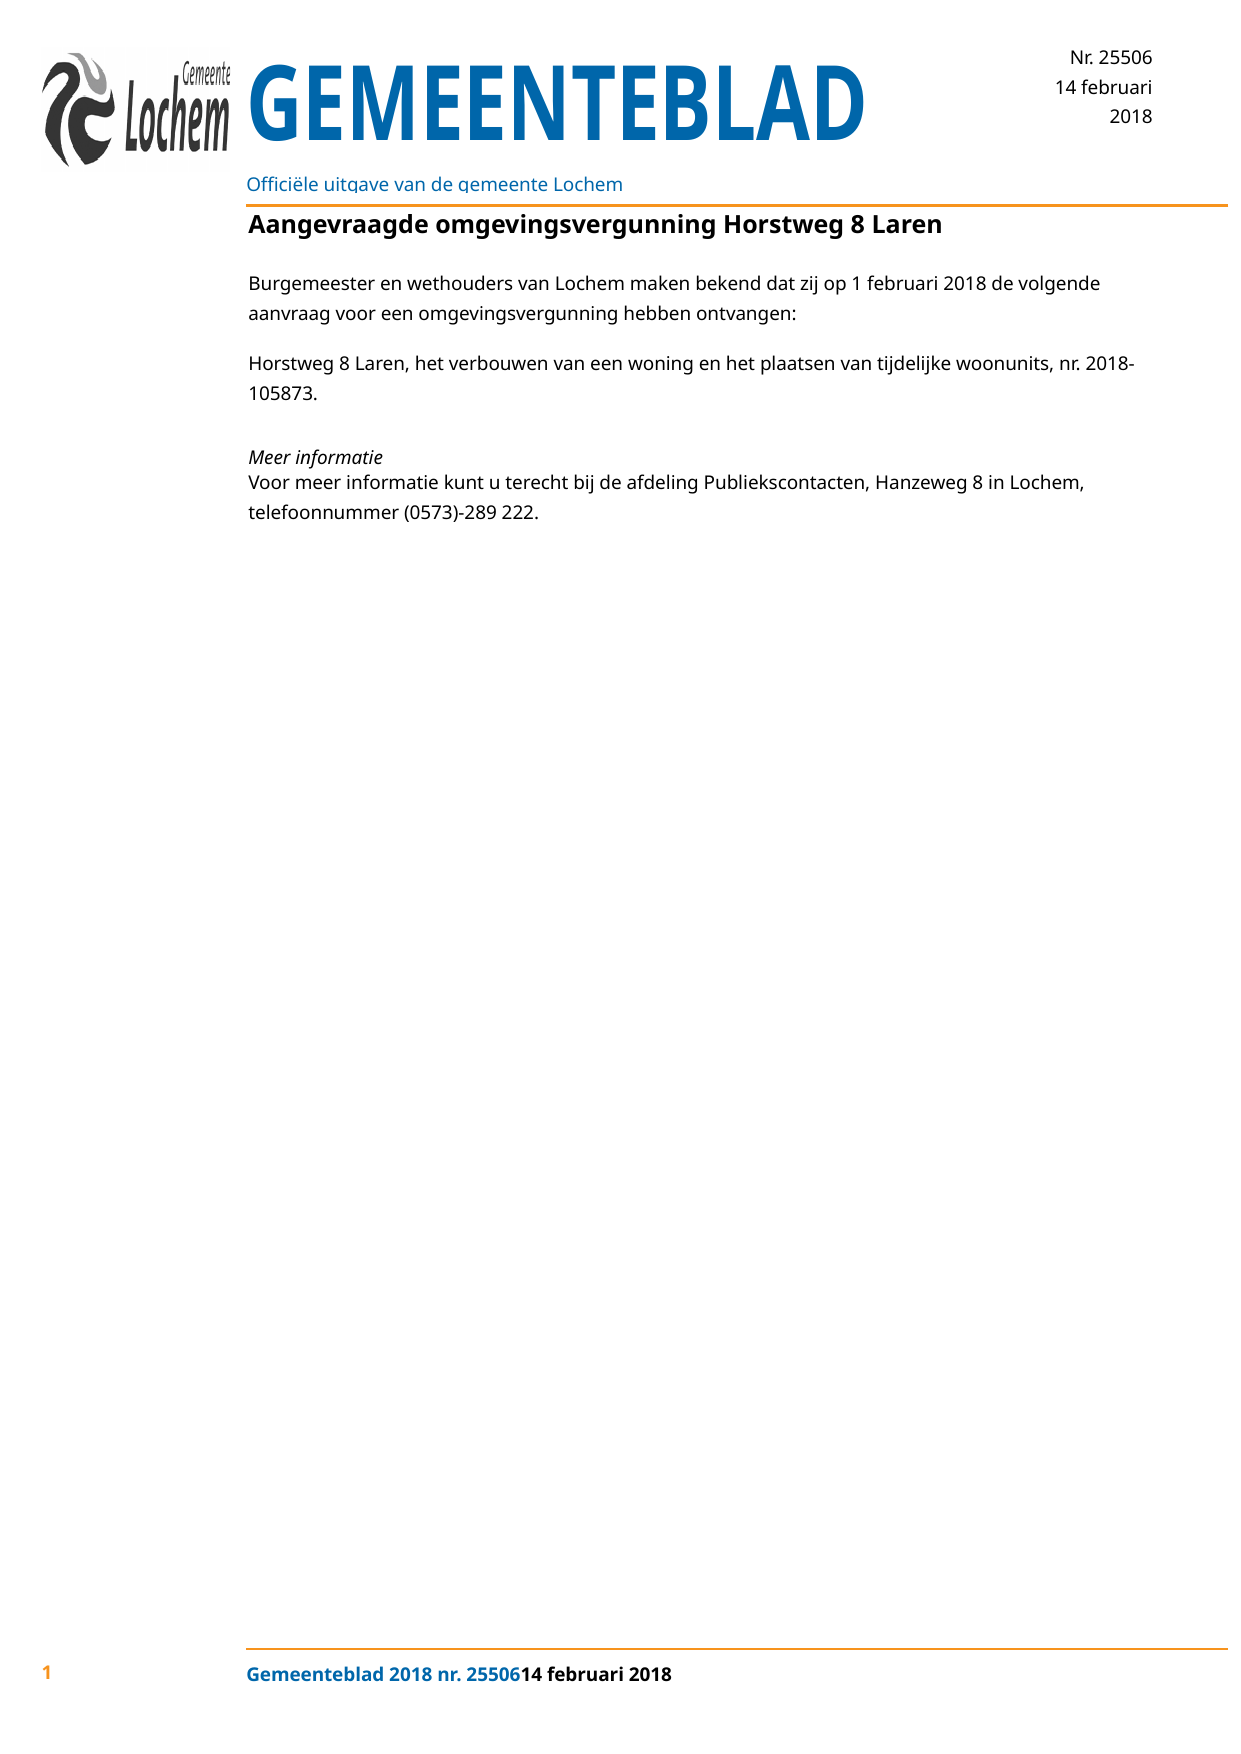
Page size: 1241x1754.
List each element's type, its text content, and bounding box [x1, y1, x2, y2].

text Meer informatie [248, 444, 1152, 469]
text Horstweg 8 Laren, het verbouwen van een woning en het plaatsen van tijdelijke woonunits, nr. 2018-105873. [248, 350, 1152, 406]
text Voor meer informatie kunt u terecht bij de afdeling Publiekscontacten, Hanzeweg 8 in Lochem, telefoonnummer (0573)-289 222. [248, 469, 1152, 525]
text Burgemeester en wethouders van Lochem maken bekend dat zij op 1 februari 2018 de volgende aanvraag voor een omgevingsvergunning hebben ontvangen: [248, 270, 1152, 326]
picture [41, 47, 231, 172]
text Aangevraagde omgevingsvergunning Horstweg 8 Laren [248, 207, 1152, 241]
